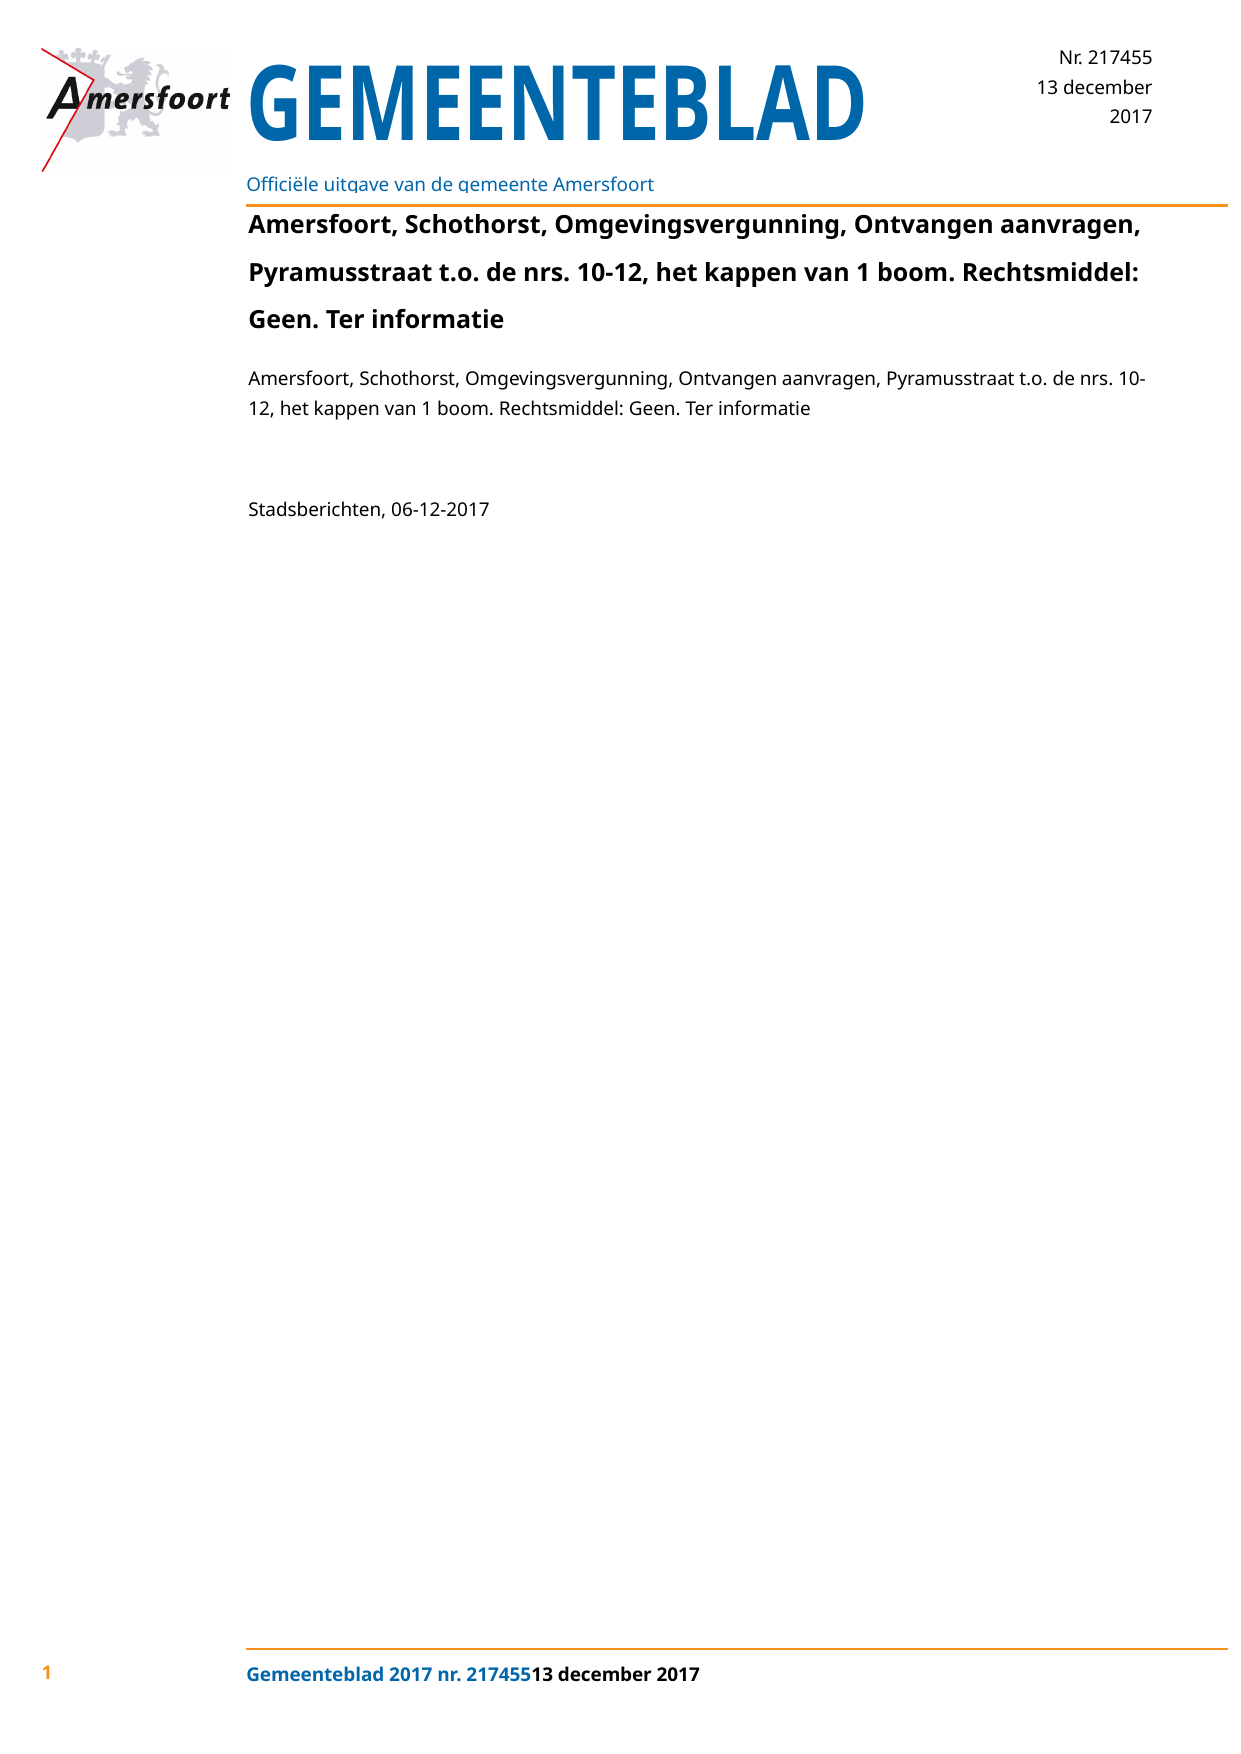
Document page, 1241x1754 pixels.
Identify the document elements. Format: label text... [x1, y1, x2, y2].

picture [41, 47, 231, 172]
text Stadsberichten, 06-12-2017 [248, 496, 1152, 522]
text Amersfoort, Schothorst, Omgevingsvergunning, Ontvangen aanvragen, Pyramusstraat t.o. de nrs. 10-12, het kappen van 1 boom. Rechtsmiddel: Geen. Ter informatie [248, 207, 1152, 336]
text Amersfoort, Schothorst, Omgevingsvergunning, Ontvangen aanvragen, Pyramusstraat t.o. de nrs. 10-12, het kappen van 1 boom. Rechtsmiddel: Geen. Ter informatie [248, 366, 1152, 421]
